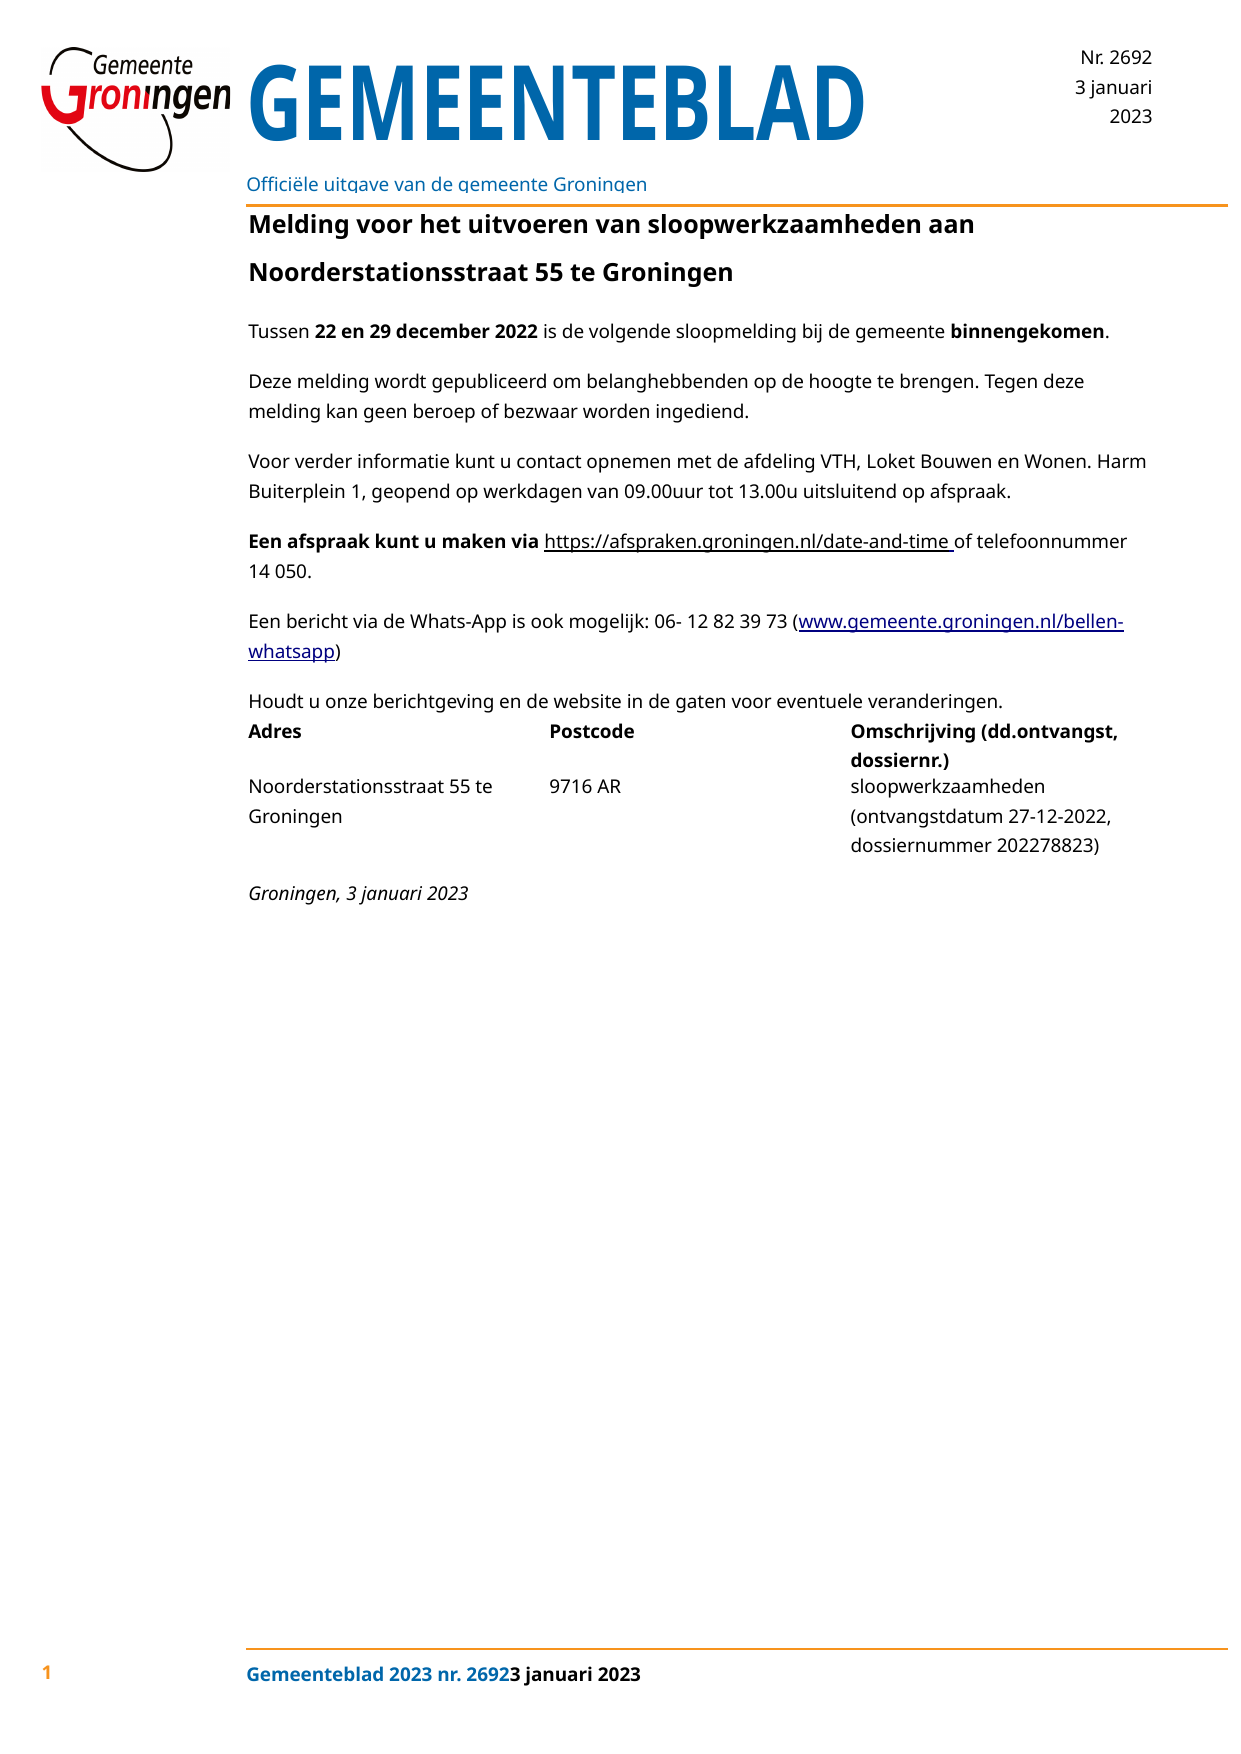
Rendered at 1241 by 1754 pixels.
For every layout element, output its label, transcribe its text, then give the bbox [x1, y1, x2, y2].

table_header Adres [248, 718, 549, 773]
text Een bericht via de Whats-App is ook mogelijk: 06- 12 82 39 73 (www.gemeente.groningen.nl/bellen-whatsapp) [248, 608, 1152, 664]
text Deze melding wordt gepubliceerd om belanghebbenden op de hoogte te brengen. Tegen deze melding kan geen beroep of bezwaar worden ingediend. [248, 368, 1152, 424]
text Melding voor het uitvoeren van sloopwerkzaamheden aan Noorderstationsstraat 55 te Groningen [248, 207, 1152, 288]
table_cell sloopwerkzaamheden (ontvangstdatum 27-12-2022, dossiernummer 202278823) [850, 773, 1152, 858]
table_cell 9716 AR [549, 773, 850, 858]
text Tussen 22 en 29 december 2022 is de volgende sloopmelding bij de gemeente binnengekomen. [248, 318, 1152, 344]
text Voor verder informatie kunt u contact opnemen met de afdeling VTH, Loket Bouwen en Wonen. Harm Buiterplein 1, geopend op werkdagen van 09.00uur tot 13.00u uitsluitend op afspraak. [248, 448, 1152, 504]
text Een afspraak kunt u maken via https://afspraken.groningen.nl/date-and-time of telefoonnummer 14 050. [248, 528, 1152, 584]
text Houdt u onze berichtgeving en de website in de gaten voor eventuele veranderingen. [248, 688, 1152, 714]
table_header Omschrijving (dd.ontvangst, dossiernr.) [850, 718, 1152, 773]
text Groningen, 3 januari 2023 [248, 880, 1152, 905]
table_cell Noorderstationsstraat 55 te Groningen [248, 773, 549, 858]
picture [41, 47, 231, 172]
table_header Postcode [549, 718, 850, 773]
